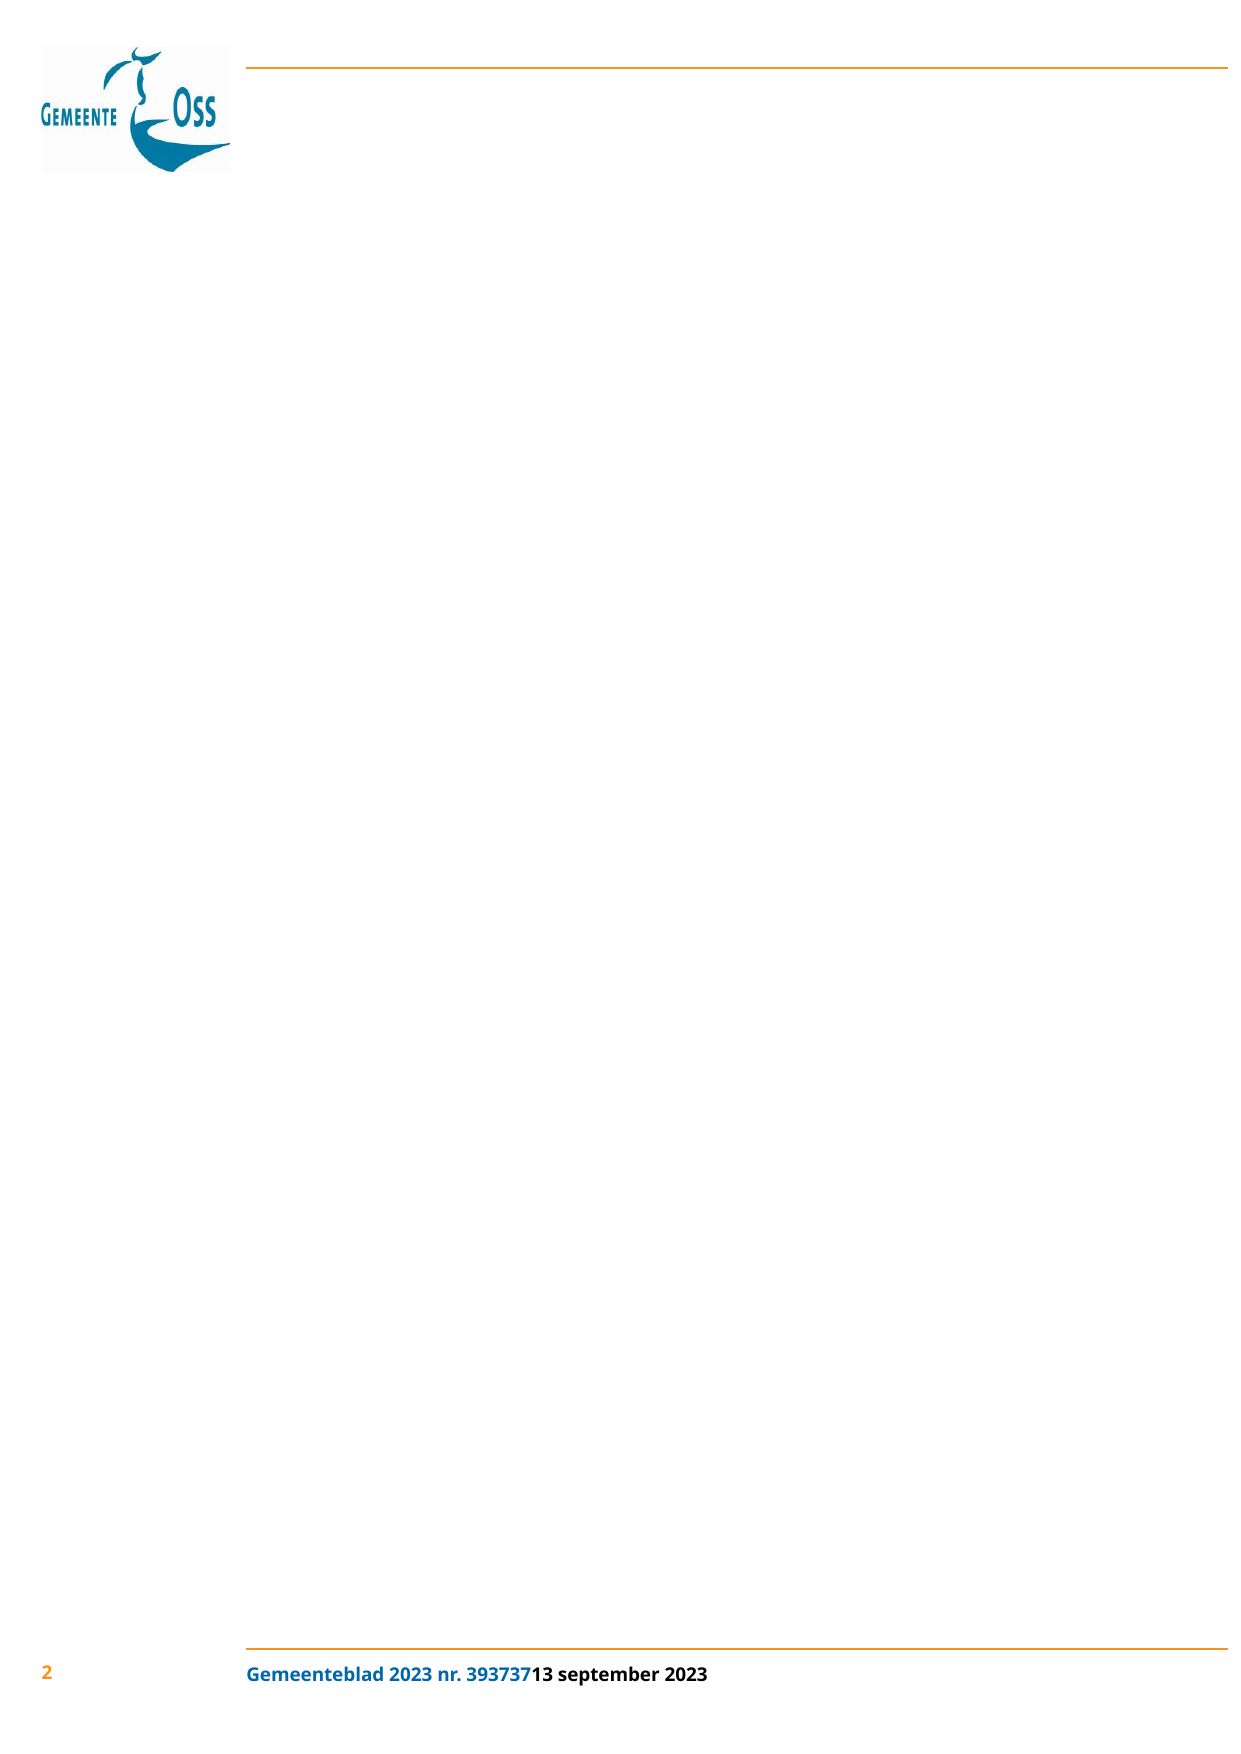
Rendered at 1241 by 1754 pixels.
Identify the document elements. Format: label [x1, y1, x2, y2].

picture [41, 47, 231, 172]
